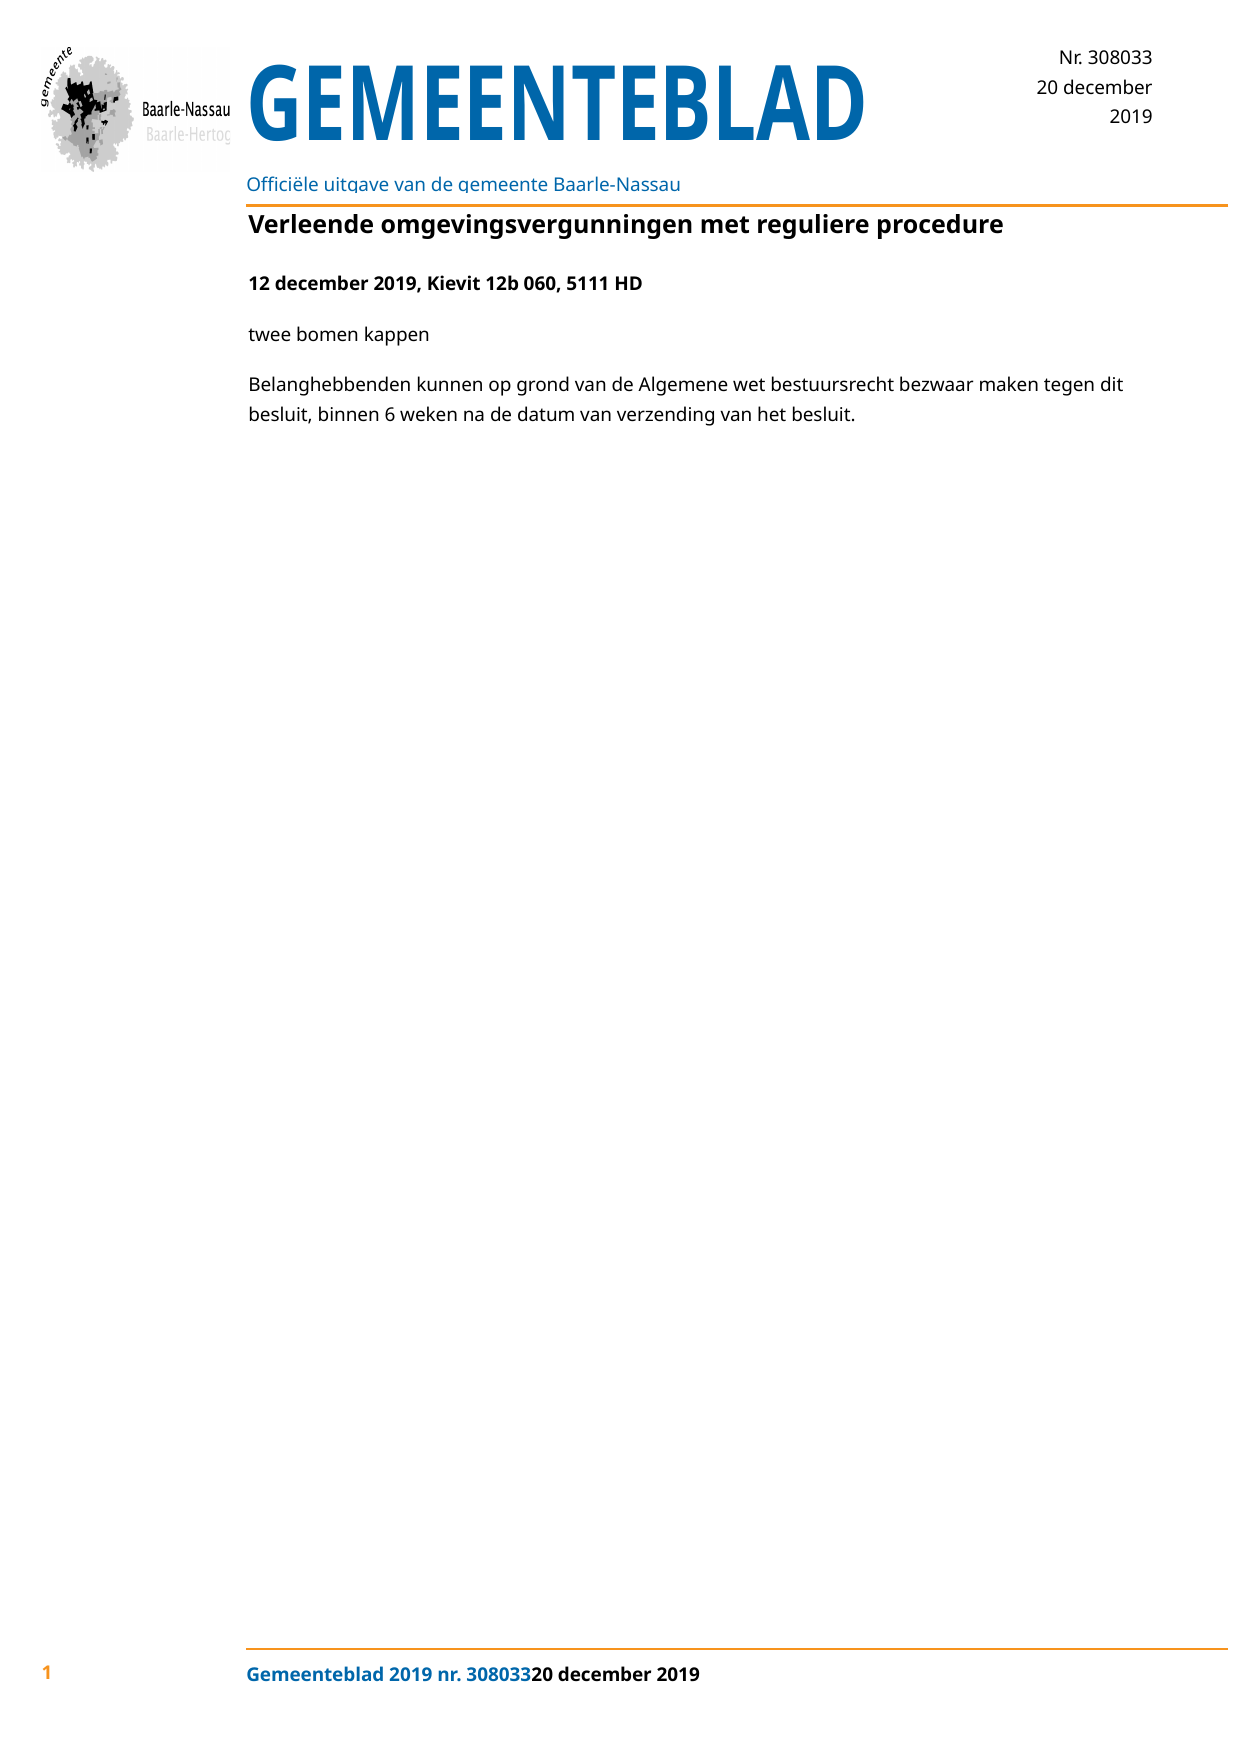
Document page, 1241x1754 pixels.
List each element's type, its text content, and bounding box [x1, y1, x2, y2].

text twee bomen kappen [248, 321, 1152, 346]
text Verleende omgevingsvergunningen met reguliere procedure [248, 207, 1152, 241]
text 12 december 2019, Kievit 12b 060, 5111 HD [248, 270, 1152, 296]
text Belanghebbenden kunnen op grond van de Algemene wet bestuursrecht bezwaar maken tegen dit besluit, binnen 6 weken na de datum van verzending van het besluit. [248, 371, 1152, 426]
picture [41, 47, 231, 172]
